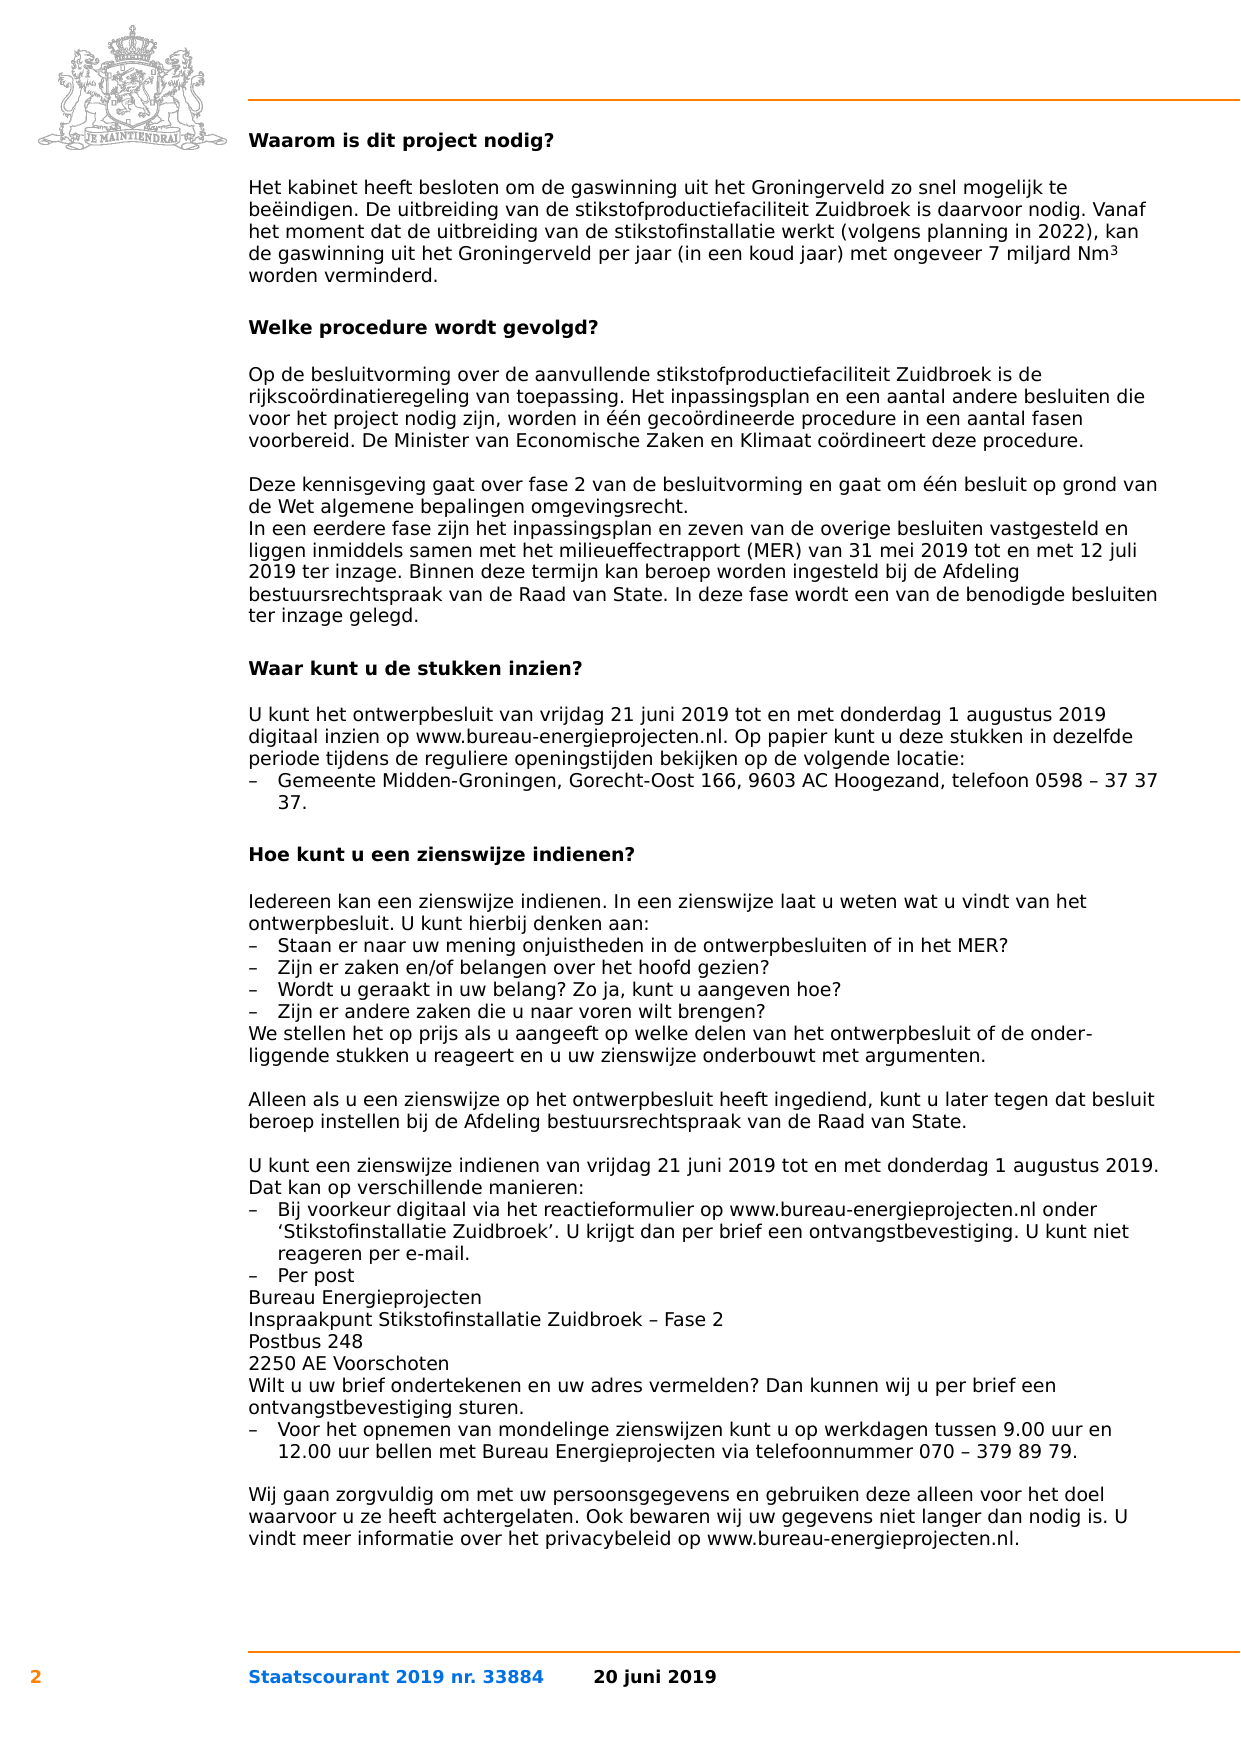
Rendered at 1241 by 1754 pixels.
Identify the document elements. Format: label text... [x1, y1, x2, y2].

text U kunt het ontwerpbesluit van vrijdag 21 juni 2019 tot en met donderdag 1 augustus 2019 digitaal inzien op www.bureau-energieprojecten.nl. Op papier kunt u deze stukken in dezelfde periode tijdens de reguliere openingstijden bekijken op de volgende locatie: [248, 704, 1163, 770]
text 2250 AE Voorschoten [248, 1353, 1163, 1374]
text – Gemeente Midden-Groningen, Gorecht-Oost 166, 9603 AC Hoogezand, telefoon 0598 – 37 37 37. [248, 770, 1163, 814]
text Wij gaan zorgvuldig om met uw persoonsgegevens en gebruiken deze alleen voor het doel waarvoor u ze heeft achtergelaten. Ook bewaren wij uw gegevens niet langer dan nodig is. U vindt meer informatie over het privacybeleid op www.bureau-energieprojecten.nl. [248, 1484, 1163, 1550]
subtitle Waar kunt u de stukken inzien? [248, 657, 1163, 679]
picture [38, 25, 227, 150]
text Deze kennisgeving gaat over fase 2 van de besluitvorming en gaat om één besluit op grond van de Wet algemene bepalingen omgevingsrecht. [248, 473, 1163, 517]
text Postbus 248 [248, 1331, 1163, 1353]
text Inspraakpunt Stikstofinstallatie Zuidbroek – Fase 2 [248, 1309, 1163, 1331]
text Bureau Energieprojecten [248, 1287, 1163, 1309]
text – Bij voorkeur digitaal via het reactieformulier op www.bureau-energieprojecten.nl onder ‘Stikstofinstallatie Zuidbroek’. U krijgt dan per brief een ontvangstbevestiging. U kunt niet reageren per e-mail. [248, 1199, 1163, 1265]
text – Staan er naar uw mening onjuistheden in de ontwerpbesluiten of in het MER? [248, 935, 1163, 957]
text Iedereen kan een zienswijze indienen. In een zienswijze laat u weten wat u vindt van het ontwerpbesluit. U kunt hierbij denken aan: [248, 891, 1163, 935]
text – Wordt u geraakt in uw belang? Zo ja, kunt u aangeven hoe? [248, 979, 1163, 1001]
text Het kabinet heeft besloten om de gaswinning uit het Groningerveld zo snel mogelijk te beëindigen. De uitbreiding van de stikstofproductiefaciliteit Zuidbroek is daarvoor nodig. Vanaf het moment dat de uitbreiding van de stikstofinstallatie werkt (volgens planning in 2022), kan de gaswinning uit het Groningerveld per jaar (in een koud jaar) met ongeveer 7 miljard Nm3 worden verminderd. [248, 177, 1163, 287]
text – Per post [248, 1265, 1163, 1287]
text – Zijn er andere zaken die u naar voren wilt brengen? [248, 1001, 1163, 1023]
text We stellen het op prijs als u aangeeft op welke delen van het ontwerpbesluit of de onder­liggende stukken u reageert en u uw zienswijze onderbouwt met argumenten. [248, 1023, 1163, 1067]
text – Zijn er zaken en/of belangen over het hoofd gezien? [248, 957, 1163, 979]
subtitle Welke procedure wordt gevolgd? [248, 317, 1163, 339]
text – Voor het opnemen van mondelinge zienswijzen kunt u op werkdagen tussen 9.00 uur en 12.00 uur bellen met Bureau Energieprojecten via telefoonnummer 070 – 379 89 79. [248, 1418, 1163, 1462]
text U kunt een zienswijze indienen van vrijdag 21 juni 2019 tot en met donderdag 1 augustus 2019. Dat kan op verschillende manieren: [248, 1155, 1163, 1199]
subtitle Waarom is dit project nodig? [248, 130, 1163, 152]
text Alleen als u een zienswijze op het ontwerpbesluit heeft ingediend, kunt u later tegen dat besluit beroep instellen bij de Afdeling bestuursrechtspraak van de Raad van State. [248, 1089, 1163, 1133]
text Wilt u uw brief ondertekenen en uw adres vermelden? Dan kunnen wij u per brief een ontvangstbevestiging sturen. [248, 1374, 1163, 1418]
text Op de besluitvorming over de aanvullende stikstofproductiefaciliteit Zuidbroek is de rijkscoördinatieregeling van toepassing. Het inpassingsplan en een aantal andere besluiten die voor het project nodig zijn, worden in één gecoördineerde procedure in een aantal fasen voorbereid. De Minister van Economische Zaken en Klimaat coördineert deze procedure. [248, 364, 1163, 452]
text In een eerdere fase zijn het inpassingsplan en zeven van de overige besluiten vastgesteld en liggen inmiddels samen met het milieueffectrapport (MER) van 31 mei 2019 tot en met 12 juli 2019 ter inzage. Binnen deze termijn kan beroep worden ingesteld bij de Afdeling bestuursrechtspraak van de Raad van State. In deze fase wordt een van de benodigde besluiten ter inzage gelegd. [248, 517, 1163, 627]
subtitle Hoe kunt u een zienswijze indienen? [248, 844, 1163, 866]
